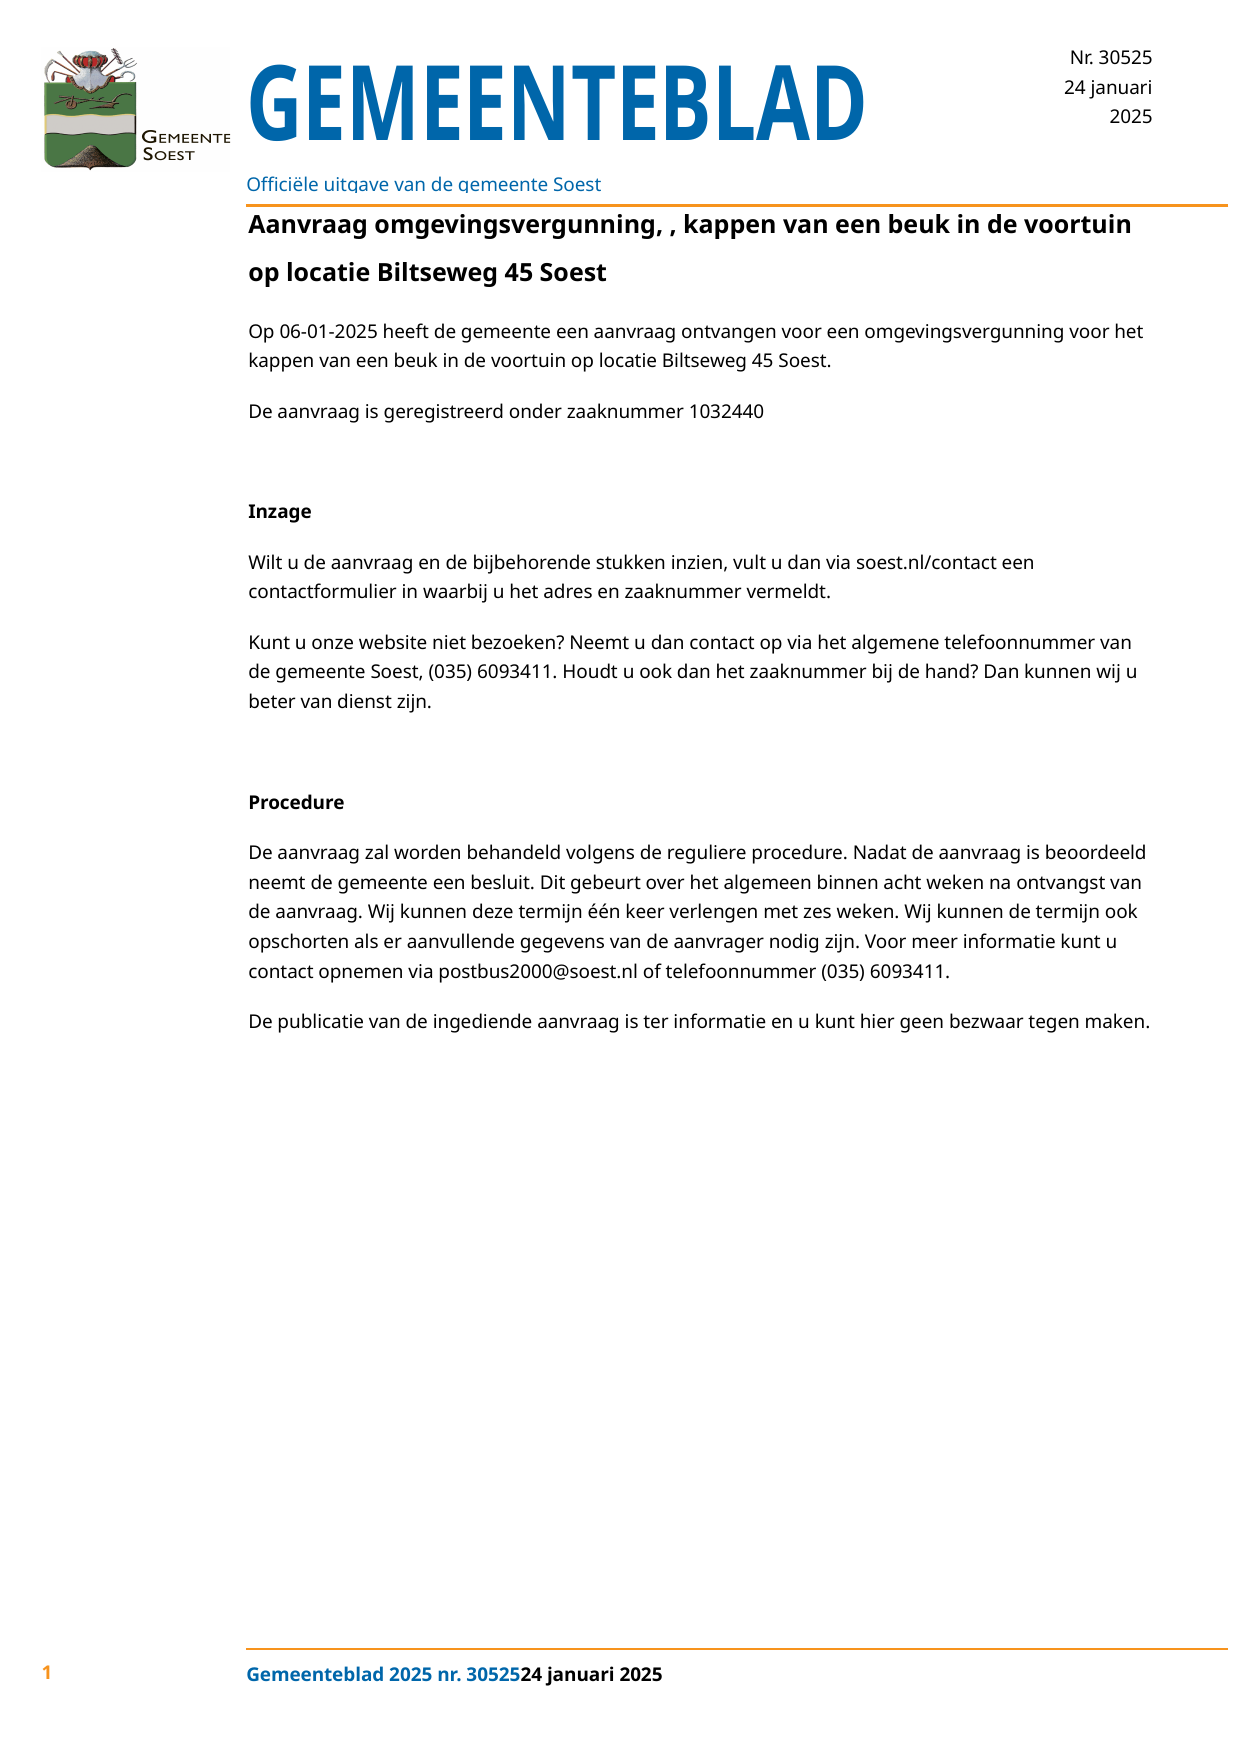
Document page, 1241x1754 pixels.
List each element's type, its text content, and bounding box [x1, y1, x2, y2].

text De publicatie van de ingediende aanvraag is ter informatie en u kunt hier geen bezwaar tegen maken. [248, 1008, 1152, 1034]
text De aanvraag zal worden behandeld volgens de reguliere procedure. Nadat de aanvraag is beoordeeld neemt de gemeente een besluit. Dit gebeurt over het algemeen binnen acht weken na ontvangst van de aanvraag. Wij kunnen deze termijn één keer verlengen met zes weken. Wij kunnen de termijn ook opschorten als er aanvullende gegevens van de aanvrager nodig zijn. Voor meer informatie kunt u contact opnemen via postbus2000@soest.nl of telefoonnummer (035) 6093411. [248, 839, 1152, 984]
text Kunt u onze website niet bezoeken? Neemt u dan contact op via het algemene telefoonnummer van de gemeente Soest, (035) 6093411. Houdt u ook dan het zaaknummer bij de hand? Dan kunnen wij u beter van dienst zijn. [248, 629, 1152, 714]
text Op 06-01-2025 heeft de gemeente een aanvraag ontvangen voor een omgevingsvergunning voor het kappen van een beuk in de voortuin op locatie Biltseweg 45 Soest. [248, 318, 1152, 373]
text Wilt u de aanvraag en de bijbehorende stukken inzien, vult u dan via soest.nl/contact een contactformulier in waarbij u het adres en zaaknummer vermeldt. [248, 549, 1152, 604]
text Inzage [248, 499, 1152, 524]
text Procedure [248, 789, 1152, 815]
text De aanvraag is geregistreerd onder zaaknummer 1032440 [248, 398, 1152, 424]
text Aanvraag omgevingsvergunning, , kappen van een beuk in de voortuin op locatie Biltseweg 45 Soest [248, 207, 1152, 288]
picture [41, 47, 231, 172]
